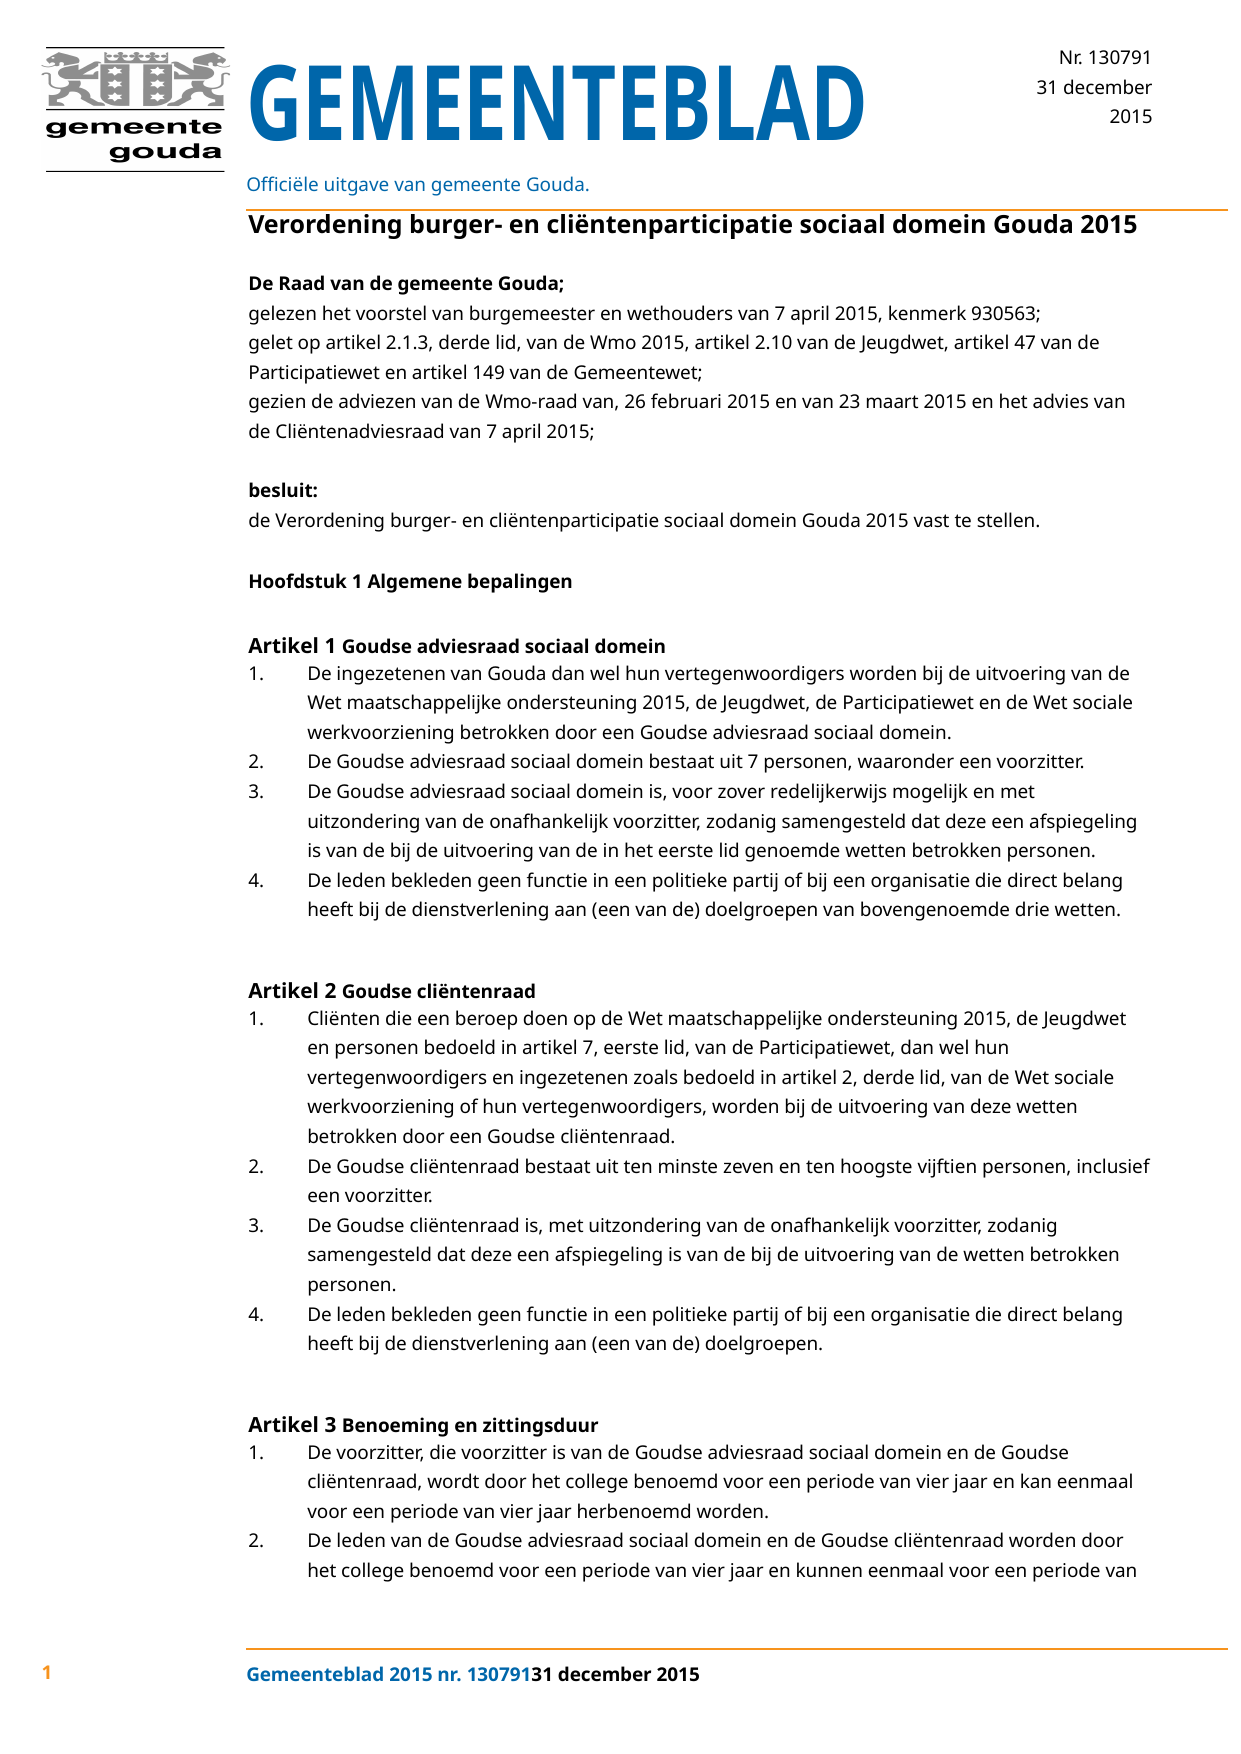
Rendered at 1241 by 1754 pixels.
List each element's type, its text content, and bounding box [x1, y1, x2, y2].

picture [41, 47, 231, 172]
text Artikel 1 Goudse adviesraad sociaal domein [248, 631, 1152, 660]
text gelezen het voorstel van burgemeester en wethouders van 7 april 2015, kenmerk 930563; [248, 300, 1152, 326]
list Cliënten die een beroep doen op de Wet maatschappelijke ondersteuning 2015, de Jeugdwet en personen bedoeld in artikel 7, eerste lid, van de Participatiewet, dan wel hun vertegenwoordigers en ingezetenen zoals bedoeld in artikel 2, derde lid, van de Wet sociale werkvoorziening of hun vertegenwoordigers, worden bij de uitvoering van deze wetten betrokken door een Goudse cliëntenraad. [248, 1005, 1152, 1149]
text Hoofdstuk 1 Algemene bepalingen [248, 566, 1152, 594]
list De leden bekleden geen functie in een politieke partij of bij een organisatie die direct belang heeft bij de dienstverlening aan (een van de) doelgroepen van bovengenoemde drie wetten. [248, 867, 1152, 922]
list De Goudse cliëntenraad is, met uitzondering van de onafhankelijk voorzitter, zodanig samengesteld dat deze een afspiegeling is van de bij de uitvoering van de wetten betrokken personen. [248, 1212, 1152, 1297]
list De ingezetenen van Gouda dan wel hun vertegenwoordigers worden bij de uitvoering van de Wet maatschappelijke ondersteuning 2015, de Jeugdwet, de Participatiewet en de Wet sociale werkvoorziening betrokken door een Goudse adviesraad sociaal domein. [248, 660, 1152, 745]
list De Goudse cliëntenraad bestaat uit ten minste zeven en ten hoogste vijftien personen, inclusief een voorzitter. [248, 1153, 1152, 1208]
text De Raad van de gemeente Gouda; [248, 270, 1152, 296]
text Verordening burger- en cliëntenparticipatie sociaal domein Gouda 2015 [248, 211, 1152, 241]
text gelet op artikel 2.1.3, derde lid, van de Wmo 2015, artikel 2.10 van de Jeugdwet, artikel 47 van de Participatiewet en artikel 149 van de Gemeentewet; [248, 329, 1152, 385]
list De voorzitter, die voorzitter is van de Goudse adviesraad sociaal domein en de Goudse cliëntenraad, wordt door het college benoemd voor een periode van vier jaar en kan eenmaal voor een periode van vier jaar herbenoemd worden. [248, 1439, 1152, 1524]
text de Verordening burger- en cliëntenparticipatie sociaal domein Gouda 2015 vast te stellen. [248, 507, 1152, 533]
list De Goudse adviesraad sociaal domein is, voor zover redelijkerwijs mogelijk en met uitzondering van de onafhankelijk voorzitter, zodanig samengesteld dat deze een afspiegeling is van de bij de uitvoering van de in het eerste lid genoemde wetten betrokken personen. [248, 778, 1152, 863]
text Artikel 2 Goudse cliëntenraad [248, 977, 1152, 1005]
text Artikel 3 Benoeming en zittingsduur [248, 1410, 1152, 1439]
text besluit: [248, 477, 1152, 503]
list De leden bekleden geen functie in een politieke partij of bij een organisatie die direct belang heeft bij de dienstverlening aan (een van de) doelgroepen. [248, 1301, 1152, 1356]
list De Goudse adviesraad sociaal domein bestaat uit 7 personen, waaronder een voorzitter. [248, 749, 1152, 774]
list De leden van de Goudse adviesraad sociaal domein en de Goudse cliëntenraad worden door het college benoemd voor een periode van vier jaar en kunnen eenmaal voor een periode van [248, 1528, 1152, 1583]
text gezien de adviezen van de Wmo-raad van, 26 februari 2015 en van 23 maart 2015 en het advies van de Cliëntenadviesraad van 7 april 2015; [248, 389, 1152, 444]
